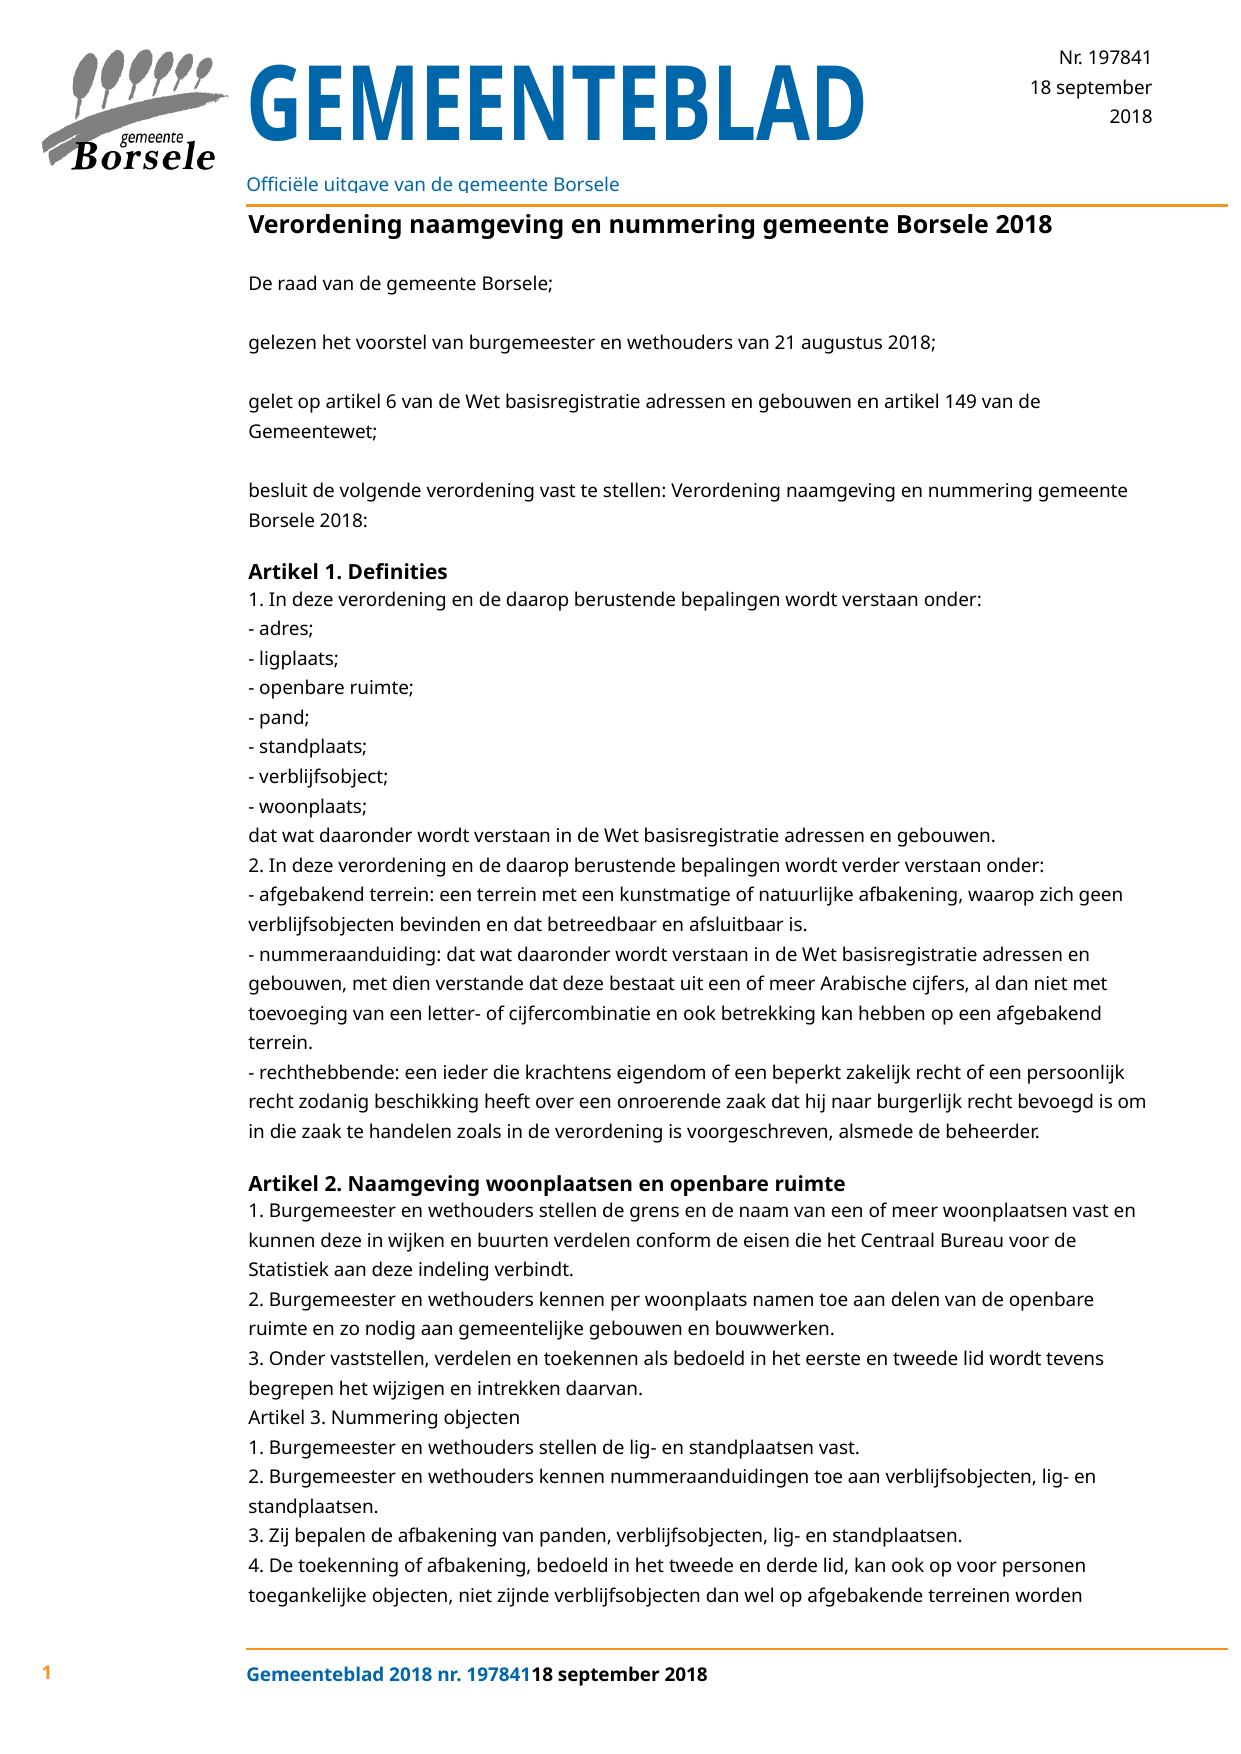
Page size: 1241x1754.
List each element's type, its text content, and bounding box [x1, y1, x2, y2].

text 3. Onder vaststellen, verdelen en toekennen als bedoeld in het eerste en tweede lid wordt tevens begrepen het wijzigen en intrekken daarvan. [248, 1345, 1152, 1400]
text De raad van de gemeente Borsele; [248, 270, 1152, 296]
text - adres; [248, 615, 1152, 641]
text 1. In deze verordening en de daarop berustende bepalingen wordt verstaan onder: [248, 586, 1152, 612]
text Verordening naamgeving en nummering gemeente Borsele 2018 [248, 207, 1152, 241]
text - rechthebbende: een ieder die krachtens eigendom of een beperkt zakelijk recht of een persoonlijk recht zodanig beschikking heeft over een onroerende zaak dat hij naar burgerlijk recht bevoegd is om in die zaak te handelen zoals in de verordening is voorgeschreven, alsmede de beheerder. [248, 1059, 1152, 1144]
text gelezen het voorstel van burgemeester en wethouders van 21 augustus 2018; [248, 329, 1152, 355]
text 2. Burgemeester en wethouders kennen nummeraanduidingen toe aan verblijfsobjecten, lig- en standplaatsen. [248, 1463, 1152, 1519]
text - afgebakend terrein: een terrein met een kunstmatige of natuurlijke afbakening, waarop zich geen verblijfsobjecten bevinden en dat betreedbaar en afsluitbaar is. [248, 882, 1152, 937]
text 3. Zij bepalen de afbakening van panden, verblijfsobjecten, lig- en standplaatsen. [248, 1523, 1152, 1548]
text 1. Burgemeester en wethouders stellen de lig- en standplaatsen vast. [248, 1434, 1152, 1459]
text 2. In deze verordening en de daarop berustende bepalingen wordt verder verstaan onder: [248, 852, 1152, 878]
text Artikel 3. Nummering objecten [248, 1404, 1152, 1430]
text - nummeraanduiding: dat wat daaronder wordt verstaan in de Wet basisregistratie adressen en gebouwen, met dien verstande dat deze bestaat uit een of meer Arabische cijfers, al dan niet met toevoeging van een letter- of cijfercombinatie en ook betrekking kan hebben op een afgebakend terrein. [248, 941, 1152, 1055]
text gelet op artikel 6 van de Wet basisregistratie adressen en gebouwen en artikel 149 van de Gemeentewet; [248, 389, 1152, 444]
text 4. De toekenning of afbakening, bedoeld in het tweede en derde lid, kan ook op voor personen toegankelijke objecten, niet zijnde verblijfsobjecten dan wel op afgebakende terreinen worden [248, 1552, 1152, 1607]
text dat wat daaronder wordt verstaan in de Wet basisregistratie adressen en gebouwen. [248, 822, 1152, 848]
text - ligplaats; [248, 645, 1152, 671]
text - openbare ruimte; [248, 674, 1152, 700]
text 2. Burgemeester en wethouders kennen per woonplaats namen toe aan delen van de openbare ruimte en zo nodig aan gemeentelijke gebouwen en bouwwerken. [248, 1286, 1152, 1341]
text Artikel 1. Definities [248, 557, 1152, 586]
picture [41, 47, 231, 172]
text besluit de volgende verordening vast te stellen: Verordening naamgeving en nummering gemeente Borsele 2018: [248, 477, 1152, 533]
text - pand; [248, 704, 1152, 730]
text 1. Burgemeester en wethouders stellen de grens en de naam van een of meer woonplaatsen vast en kunnen deze in wijken en buurten verdelen conform de eisen die het Centraal Bureau voor de Statistiek aan deze indeling verbindt. [248, 1197, 1152, 1282]
text - woonplaats; [248, 793, 1152, 819]
text Artikel 2. Naamgeving woonplaatsen en openbare ruimte [248, 1169, 1152, 1197]
text - standplaats; [248, 734, 1152, 759]
text - verblijfsobject; [248, 763, 1152, 789]
